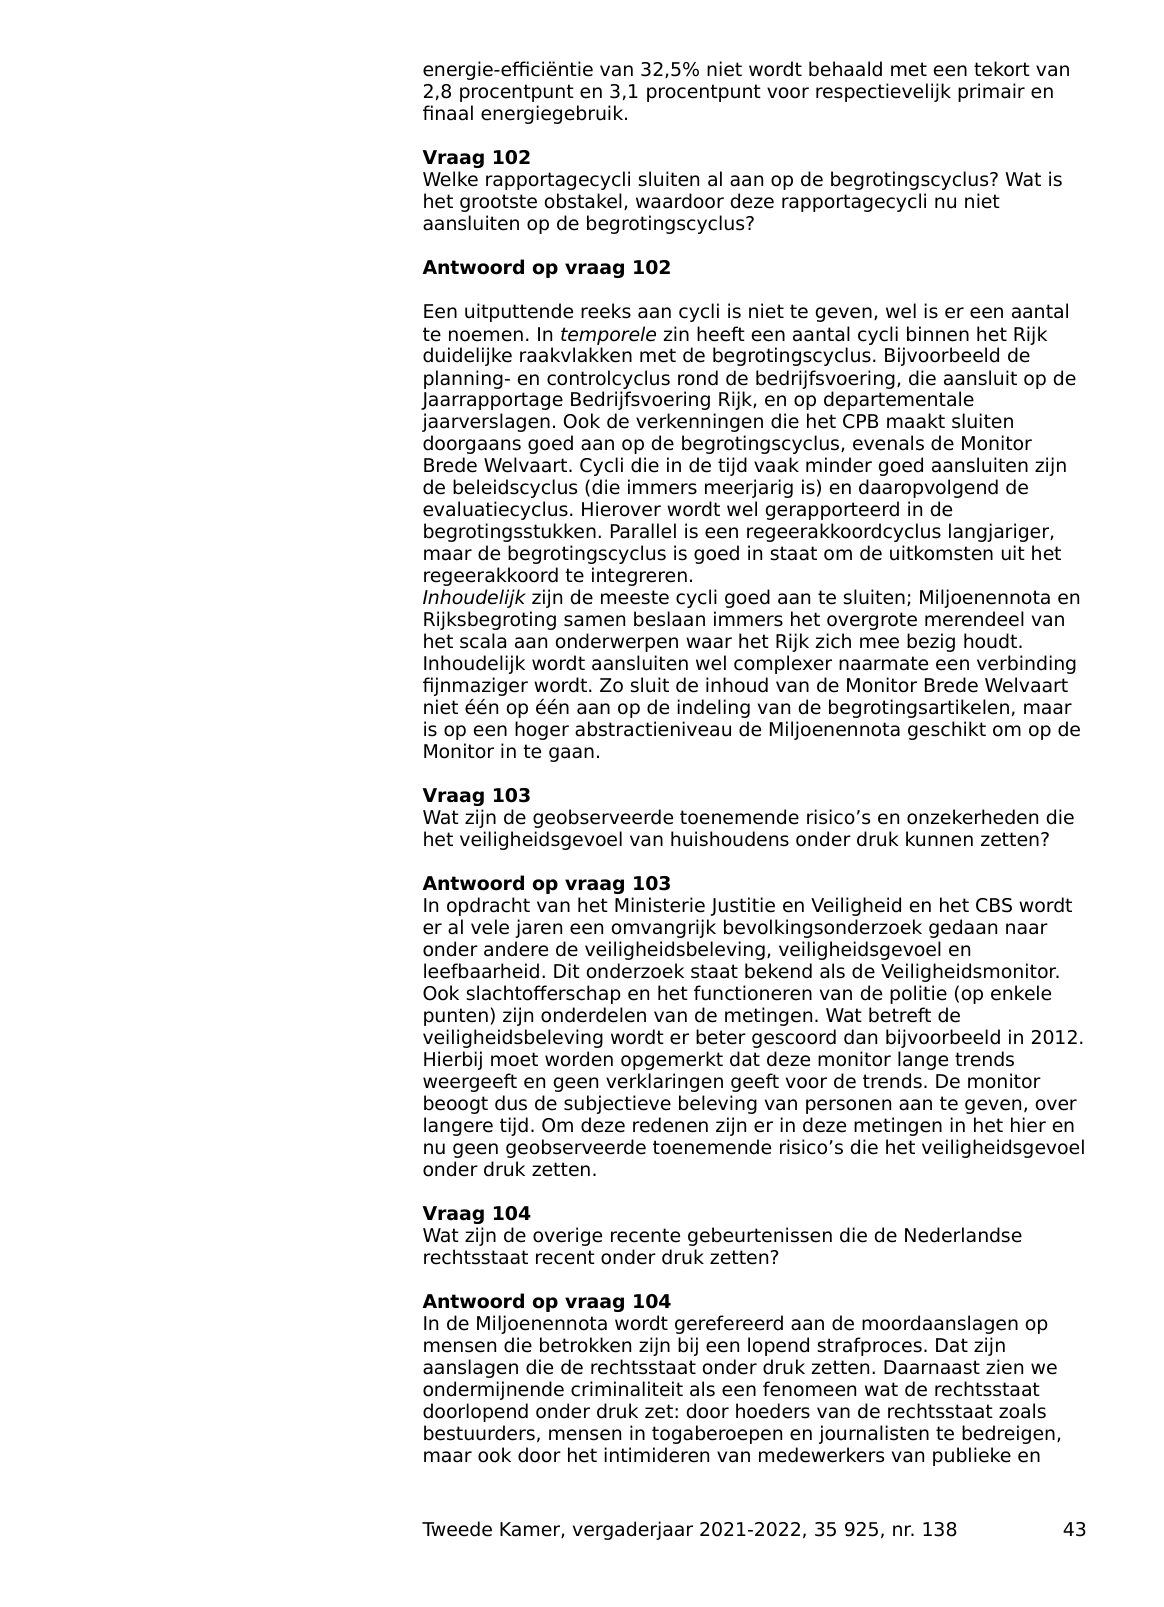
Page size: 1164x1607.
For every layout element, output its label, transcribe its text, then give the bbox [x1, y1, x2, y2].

text In opdracht van het Ministerie Justitie en Veiligheid en het CBS wordt er al vele jaren een omvangrijk bevolkingsonderzoek gedaan naar onder andere de veiligheidsbeleving, veiligheidsgevoel en leefbaarheid. Dit onderzoek staat bekend als de Veiligheidsmonitor. Ook slachtofferschap en het functioneren van de politie (op enkele punten) zijn onderdelen van de metingen. Wat betreft de veiligheidsbeleving wordt er beter gescoord dan bijvoorbeeld in 2012. Hierbij moet worden opgemerkt dat deze monitor lange trends weergeeft en geen verklaringen geeft voor de trends. De monitor beoogt dus de subjectieve beleving van personen aan te geven, over langere tijd. Om deze redenen zijn er in deze metingen in het hier en nu geen geobserveerde toenemende risico’s die het veiligheidsgevoel onder druk zetten. [422, 895, 1087, 1181]
text Wat zijn de overige recente gebeurtenissen die de Nederlandse rechtsstaat recent onder druk zetten? [422, 1225, 1087, 1269]
text In de Miljoenennota wordt gerefereerd aan de moordaanslagen op mensen die betrokken zijn bij een lopend strafproces. Dat zijn aanslagen die de rechtsstaat onder druk zetten. Daarnaast zien we ondermijnende criminaliteit als een fenomeen wat de rechtsstaat doorlopend onder druk zet: door hoeders van de rechtsstaat zoals bestuurders, mensen in togaberoepen en journalisten te bedreigen, maar ook door het intimideren van medewerkers van publieke en [422, 1313, 1087, 1467]
subtitle Antwoord op vraag 102 [422, 257, 1087, 279]
text Wat zijn de geobserveerde toenemende risico’s en onzekerheden die het veiligheidsgevoel van huishoudens onder druk kunnen zetten? [422, 807, 1087, 851]
text Een uitputtende reeks aan cycli is niet te geven, wel is er een aantal te noemen. In temporele zin heeft een aantal cycli binnen het Rijk duidelijke raakvlakken met de begrotingscyclus. Bijvoorbeeld de planning- en controlcyclus rond de bedrijfsvoering, die aansluit op de Jaarrapportage Bedrijfsvoering Rijk, en op departementale jaarverslagen. Ook de verkenningen die het CPB maakt sluiten doorgaans goed aan op de begrotingscyclus, evenals de Monitor Brede Welvaart. Cycli die in de tijd vaak minder goed aansluiten zijn de beleidscyclus (die immers meerjarig is) en daaropvolgend de evaluatiecyclus. Hierover wordt wel gerapporteerd in de begrotingsstukken. Parallel is een regeerakkoordcyclus langjariger, maar de begrotingscyclus is goed in staat om de uitkomsten uit het regeerakkoord te integreren. [422, 301, 1087, 587]
text Welke rapportagecycli sluiten al aan op de begrotingscyclus? Wat is het grootste obstakel, waardoor deze rapportagecycli nu niet aansluiten op de begrotingscyclus? [422, 169, 1087, 235]
text Inhoudelijk zijn de meeste cycli goed aan te sluiten; Miljoenennota en Rijksbegroting samen beslaan immers het overgrote merendeel van het scala aan onderwerpen waar het Rijk zich mee bezig houdt. Inhoudelijk wordt aansluiten wel complexer naarmate een verbinding fijnmaziger wordt. Zo sluit de inhoud van de Monitor Brede Welvaart niet één op één aan op de indeling van de begrotingsartikelen, maar is op een hoger abstractieniveau de Miljoenennota geschikt om op de Monitor in te gaan. [422, 587, 1087, 763]
subtitle Vraag 102 [422, 147, 1087, 169]
subtitle Vraag 103 [422, 785, 1087, 807]
subtitle Antwoord op vraag 104 [422, 1291, 1087, 1313]
text energie-efficiëntie van 32,5% niet wordt behaald met een tekort van 2,8 procentpunt en 3,1 procentpunt voor respectievelijk primair en finaal energiegebruik. [422, 59, 1087, 125]
subtitle Vraag 104 [422, 1203, 1087, 1225]
subtitle Antwoord op vraag 103 [422, 873, 1087, 895]
